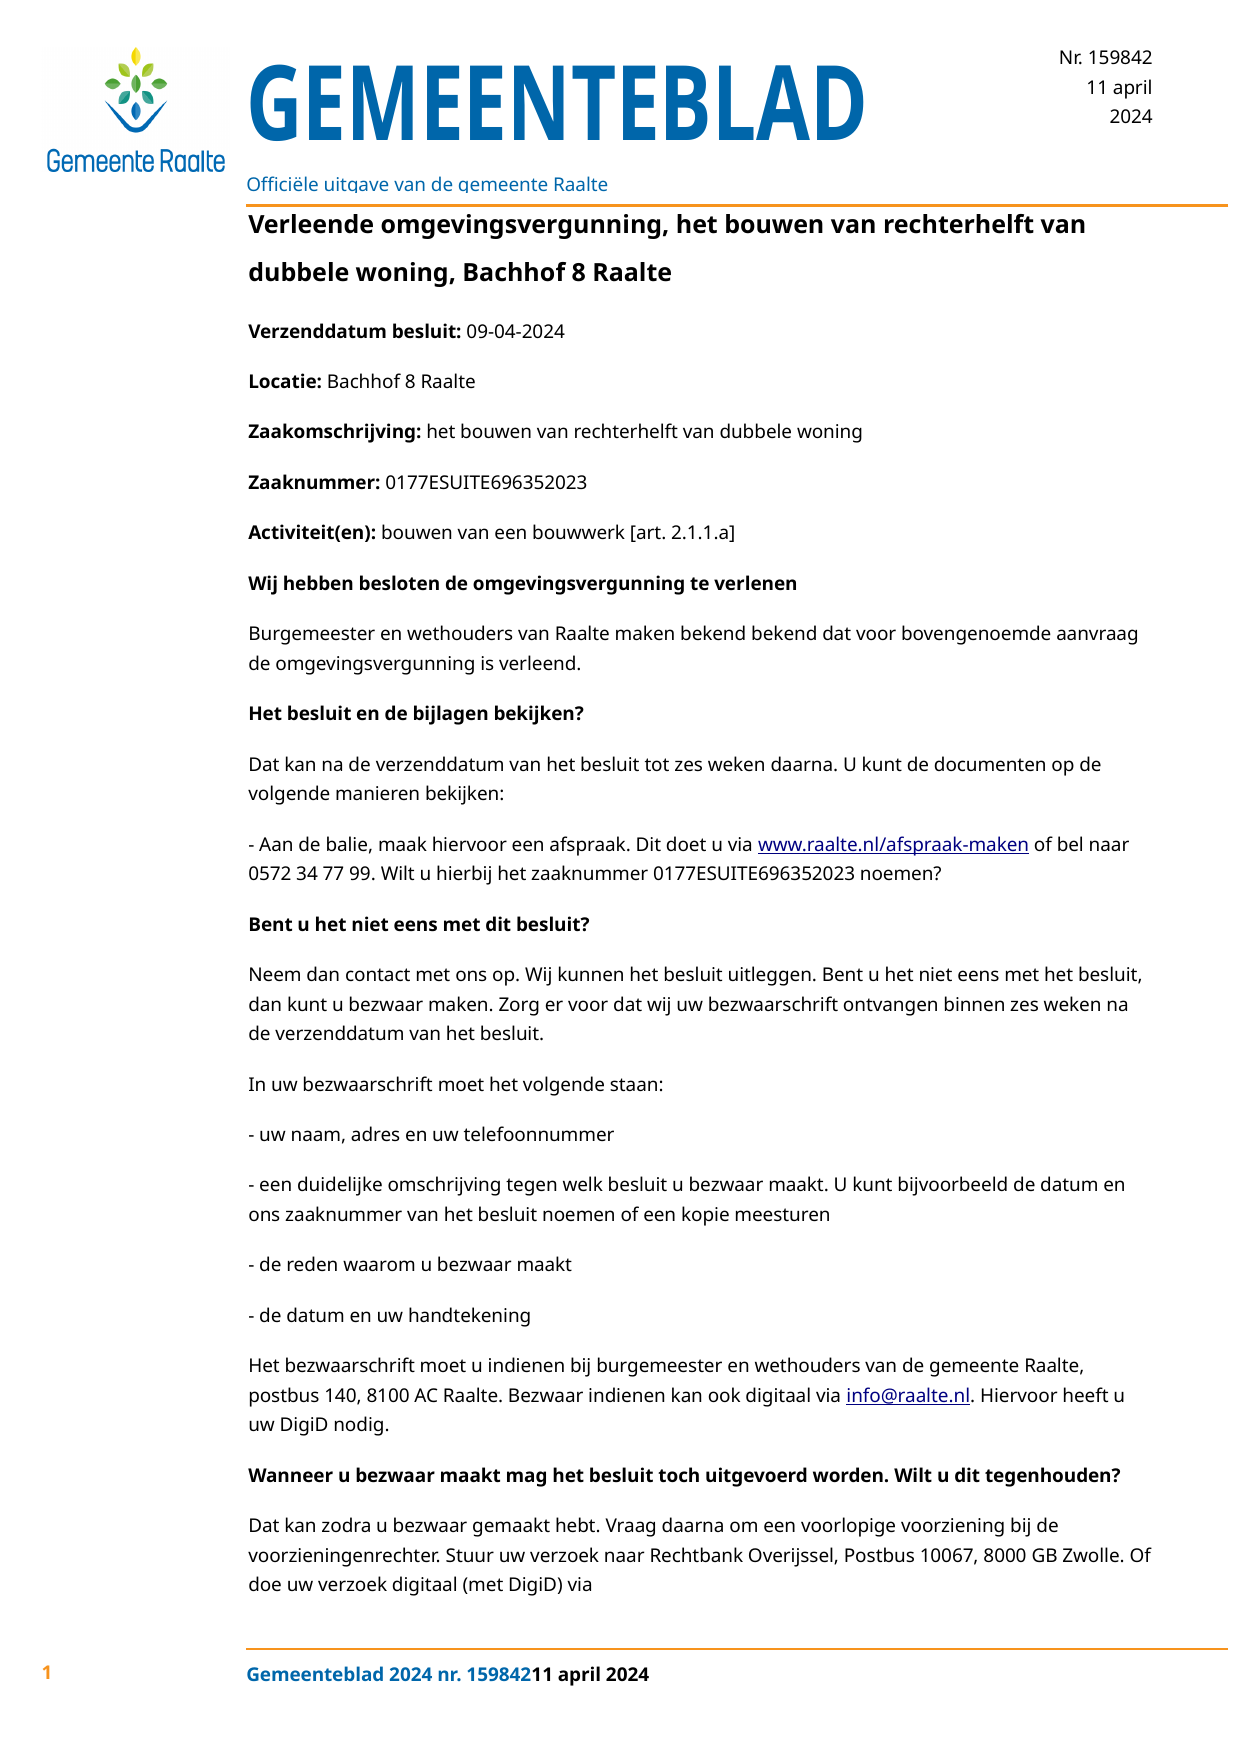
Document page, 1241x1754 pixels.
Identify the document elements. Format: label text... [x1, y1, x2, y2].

text Het bezwaarschrift moet u indienen bij burgemeester en wethouders van de gemeente Raalte, postbus 140, 8100 AC Raalte. Bezwaar indienen kan ook digitaal via info@raalte.nl. Hiervoor heeft u uw DigiD nodig. [248, 1352, 1152, 1437]
text - de reden waarom u bezwaar maakt [248, 1252, 1152, 1277]
text Dat kan na de verzenddatum van het besluit tot zes weken daarna. U kunt de documenten op de volgende manieren bekijken: [248, 751, 1152, 806]
text Activiteit(en): bouwen van een bouwwerk [art. 2.1.1.a] [248, 519, 1152, 545]
text Zaakomschrijving: het bouwen van rechterhelft van dubbele woning [248, 419, 1152, 444]
text In uw bezwaarschrift moet het volgende staan: [248, 1071, 1152, 1097]
text Neem dan contact met ons op. Wij kunnen het besluit uitleggen. Bent u het niet eens met het besluit, dan kunt u bezwaar maken. Zorg er voor dat wij uw bezwaarschrift ontvangen binnen zes weken na de verzenddatum van het besluit. [248, 961, 1152, 1046]
text Locatie: Bachhof 8 Raalte [248, 368, 1152, 394]
picture [41, 47, 231, 172]
text Verzenddatum besluit: 09-04-2024 [248, 318, 1152, 344]
text Verleende omgevingsvergunning, het bouwen van rechterhelft van dubbele woning, Bachhof 8 Raalte [248, 207, 1152, 288]
text Bent u het niet eens met dit besluit? [248, 911, 1152, 937]
text Burgemeester en wethouders van Raalte maken bekend bekend dat voor bovengenoemde aanvraag de omgevingsvergunning is verleend. [248, 620, 1152, 676]
text Het besluit en de bijlagen bekijken? [248, 700, 1152, 726]
text Wij hebben besloten de omgevingsvergunning te verlenen [248, 570, 1152, 596]
text Wanneer u bezwaar maakt mag het besluit toch uitgevoerd worden. Wilt u dit tegenhouden? [248, 1462, 1152, 1488]
text - de datum en uw handtekening [248, 1302, 1152, 1328]
text Dat kan zodra u bezwaar gemaakt hebt. Vraag daarna om een voorlopige voorziening bij de voorzieningenrechter. Stuur uw verzoek naar Rechtbank Overijssel, Postbus 10067, 8000 GB Zwolle. Of doe uw verzoek digitaal (met DigiD) via [248, 1512, 1152, 1597]
text - uw naam, adres en uw telefoonnummer [248, 1121, 1152, 1147]
text - een duidelijke omschrijving tegen welk besluit u bezwaar maakt. U kunt bijvoorbeeld de datum en ons zaaknummer van het besluit noemen of een kopie meesturen [248, 1172, 1152, 1227]
text Zaaknummer: 0177ESUITE696352023 [248, 469, 1152, 495]
text - Aan de balie, maak hiervoor een afspraak. Dit doet u via www.raalte.nl/afspraak-maken of bel naar 0572 34 77 99. Wilt u hierbij het zaaknummer 0177ESUITE696352023 noemen? [248, 831, 1152, 886]
